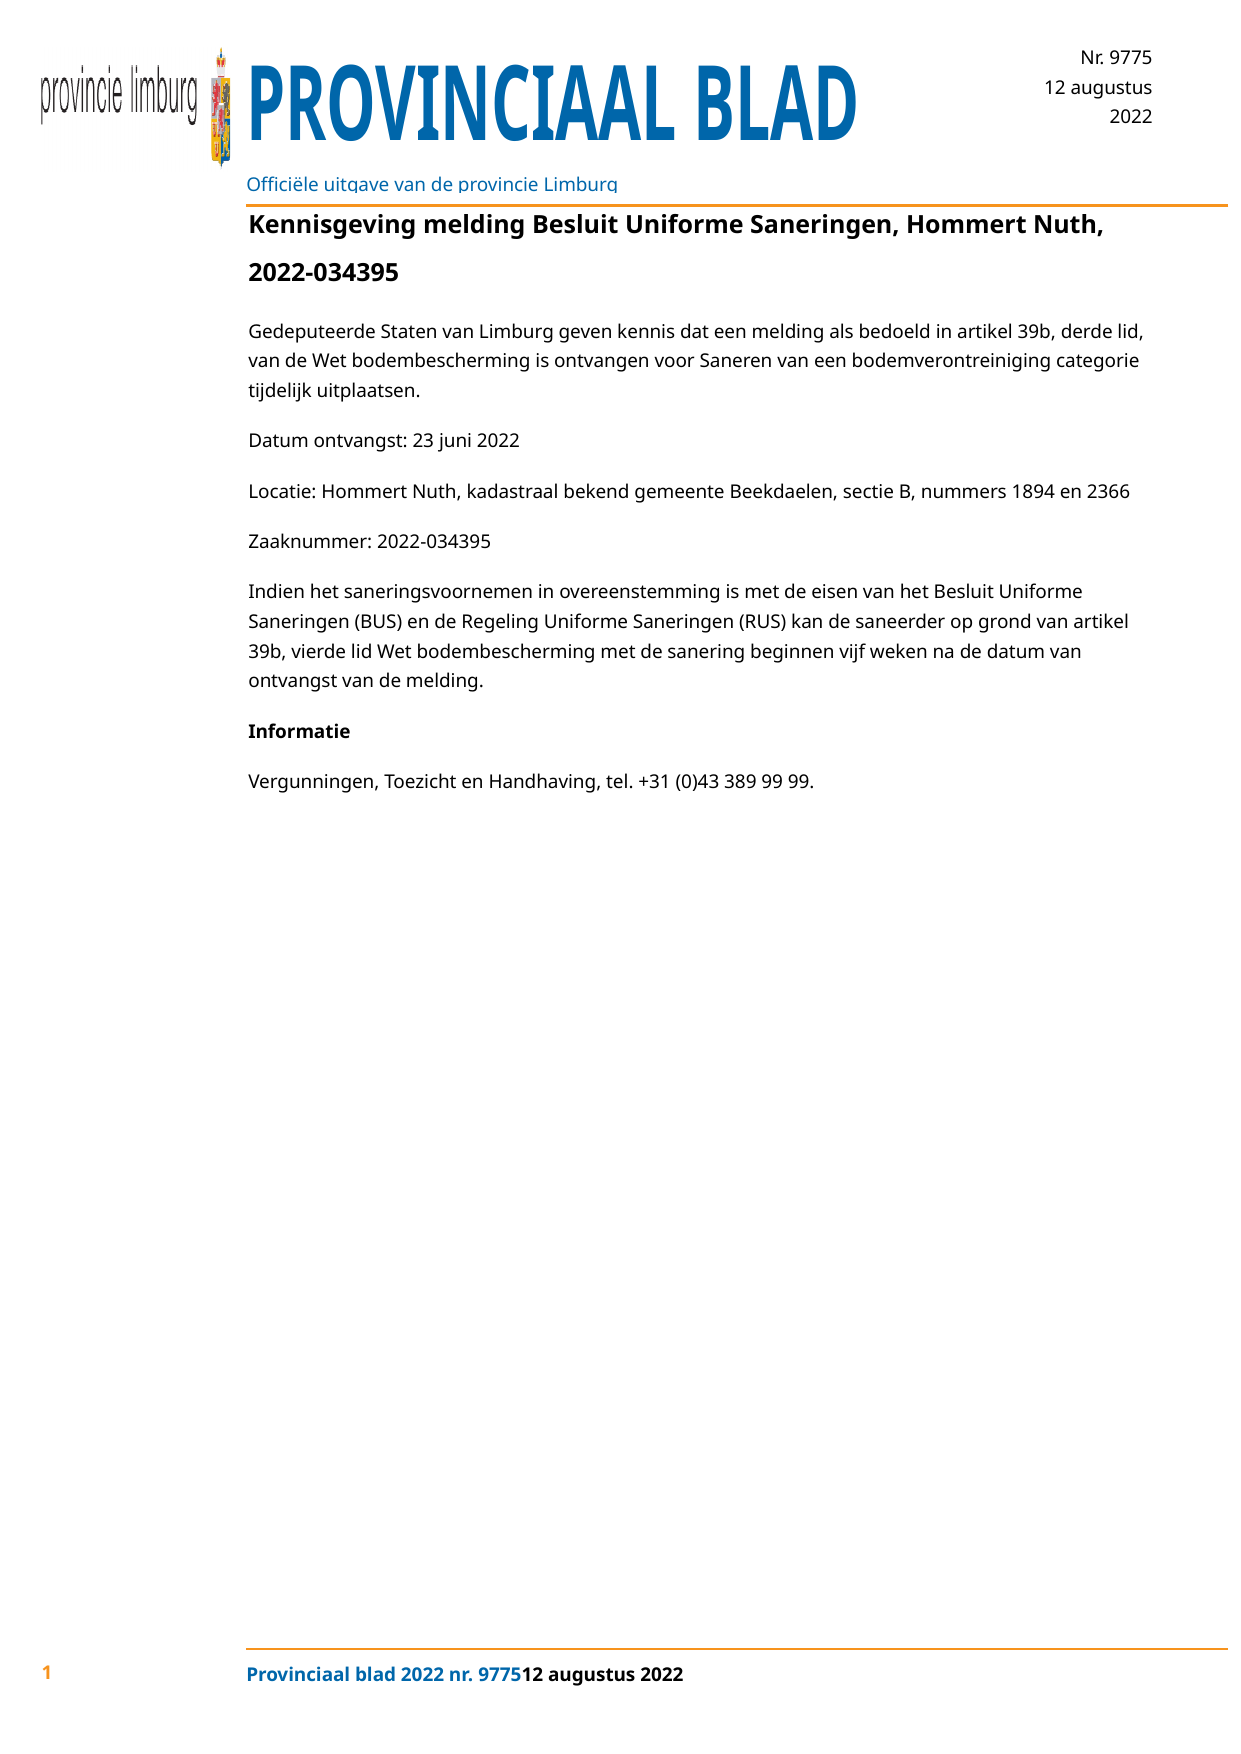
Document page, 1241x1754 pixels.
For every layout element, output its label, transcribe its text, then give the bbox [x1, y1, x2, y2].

text Indien het saneringsvoornemen in overeenstemming is met de eisen van het Besluit Uniforme Saneringen (BUS) en de Regeling Uniforme Saneringen (RUS) kan de saneerder op grond van artikel 39b, vierde lid Wet bodembescherming met de sanering beginnen vijf weken na de datum van ontvangst van de melding. [248, 579, 1152, 693]
text Informatie [248, 718, 1152, 744]
text Vergunningen, Toezicht en Handhaving, tel. +31 (0)43 389 99 99. [248, 768, 1152, 794]
text Zaaknummer: 2022-034395 [248, 528, 1152, 554]
text Kennisgeving melding Besluit Uniforme Saneringen, Hommert Nuth, 2022-034395 [248, 207, 1152, 288]
picture [41, 47, 231, 172]
text Gedeputeerde Staten van Limburg geven kennis dat een melding als bedoeld in artikel 39b, derde lid, van de Wet bodembescherming is ontvangen voor Saneren van een bodemverontreiniging categorie tijdelijk uitplaatsen. [248, 318, 1152, 403]
text Datum ontvangst: 23 juni 2022 [248, 427, 1152, 453]
text Locatie: Hommert Nuth, kadastraal bekend gemeente Beekdaelen, sectie B, nummers 1894 en 2366 [248, 478, 1152, 504]
